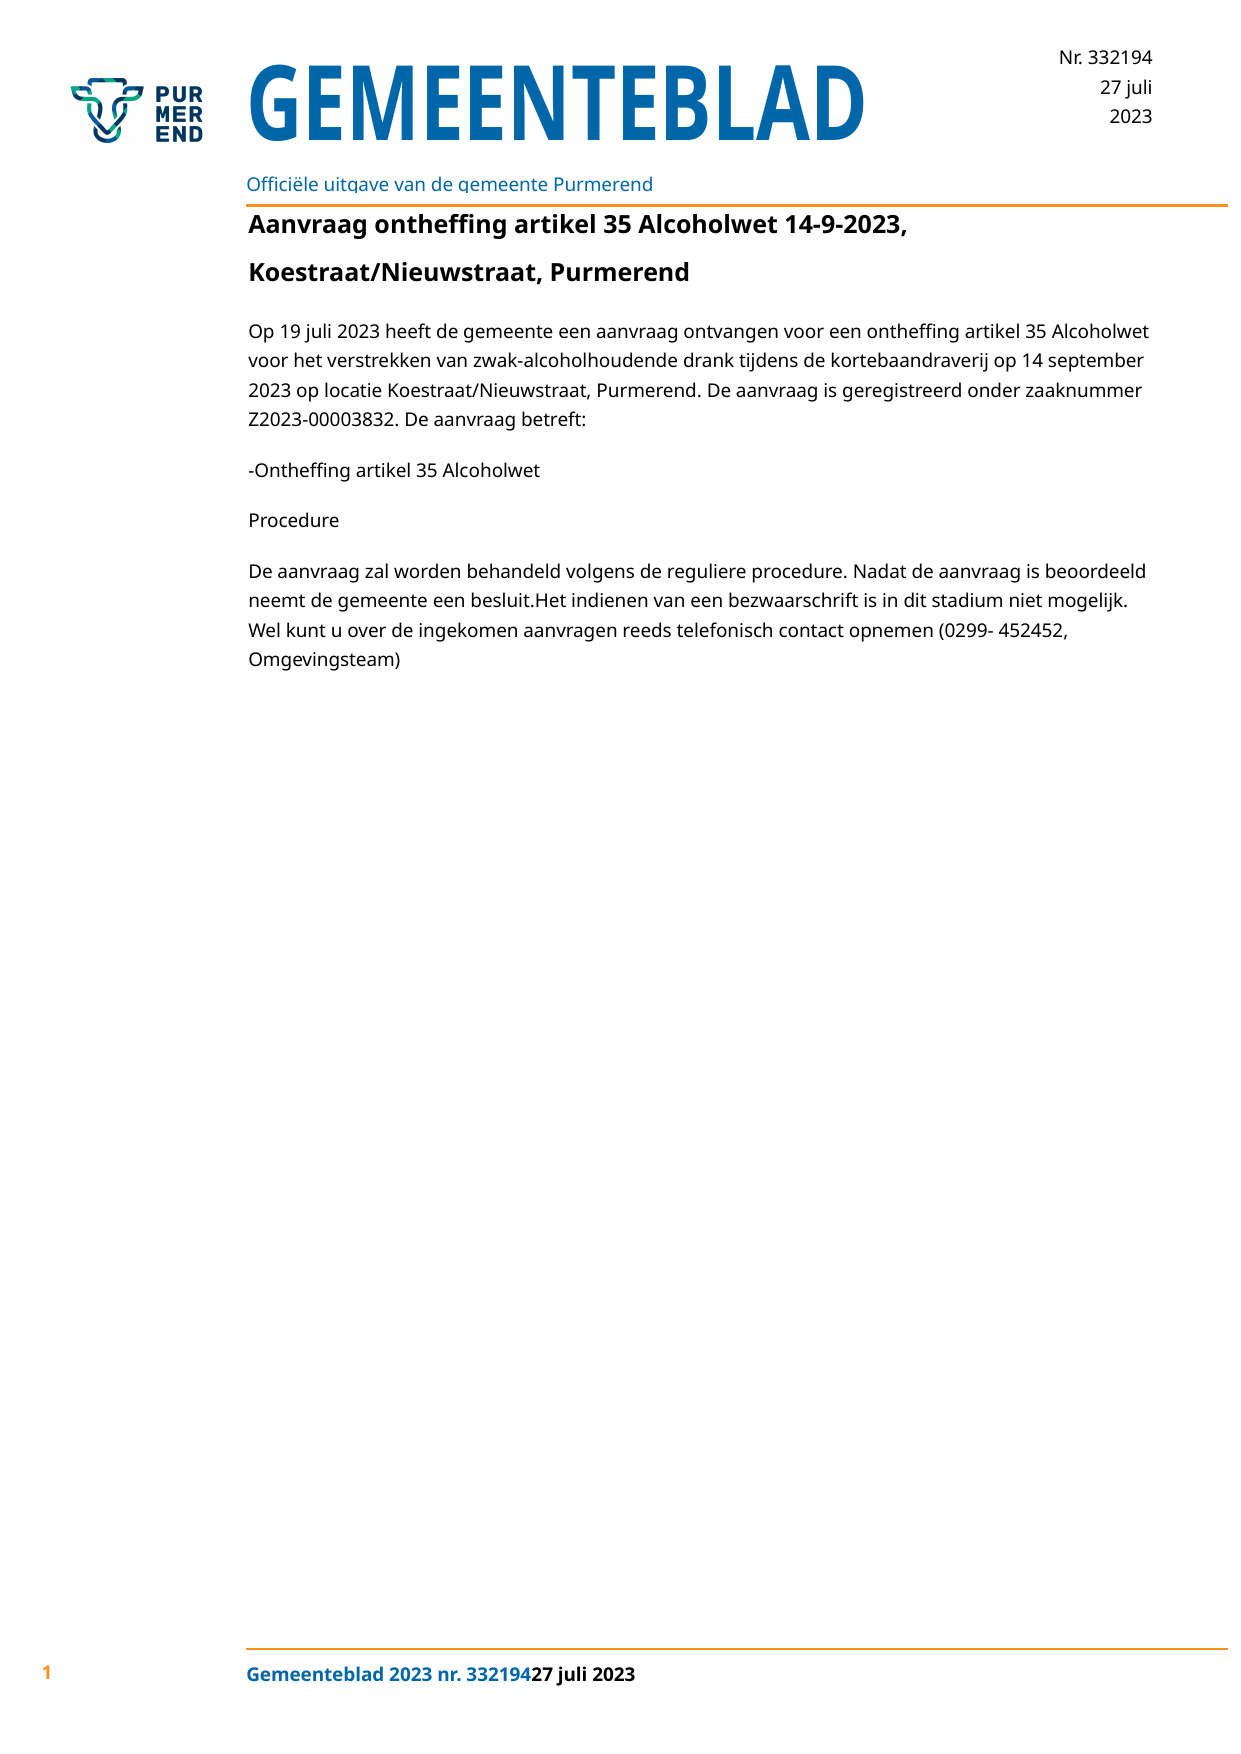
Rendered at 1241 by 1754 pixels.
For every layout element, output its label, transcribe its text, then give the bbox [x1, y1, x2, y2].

picture [41, 47, 231, 172]
text Aanvraag ontheffing artikel 35 Alcoholwet 14-9-2023, Koestraat/Nieuwstraat, Purmerend [248, 207, 1152, 288]
text Procedure [248, 507, 1152, 533]
text De aanvraag zal worden behandeld volgens de reguliere procedure. Nadat de aanvraag is beoordeeld neemt de gemeente een besluit.Het indienen van een bezwaarschrift is in dit stadium niet mogelijk. Wel kunt u over de ingekomen aanvragen reeds telefonisch contact opnemen (0299- 452452, Omgevingsteam) [248, 558, 1152, 672]
text -Ontheffing artikel 35 Alcoholwet [248, 457, 1152, 483]
text Op 19 juli 2023 heeft de gemeente een aanvraag ontvangen voor een ontheffing artikel 35 Alcoholwet voor het verstrekken van zwak-alcoholhoudende drank tijdens de kortebaandraverij op 14 september 2023 op locatie Koestraat/Nieuwstraat, Purmerend. De aanvraag is geregistreerd onder zaaknummer Z2023-00003832. De aanvraag betreft: [248, 318, 1152, 432]
